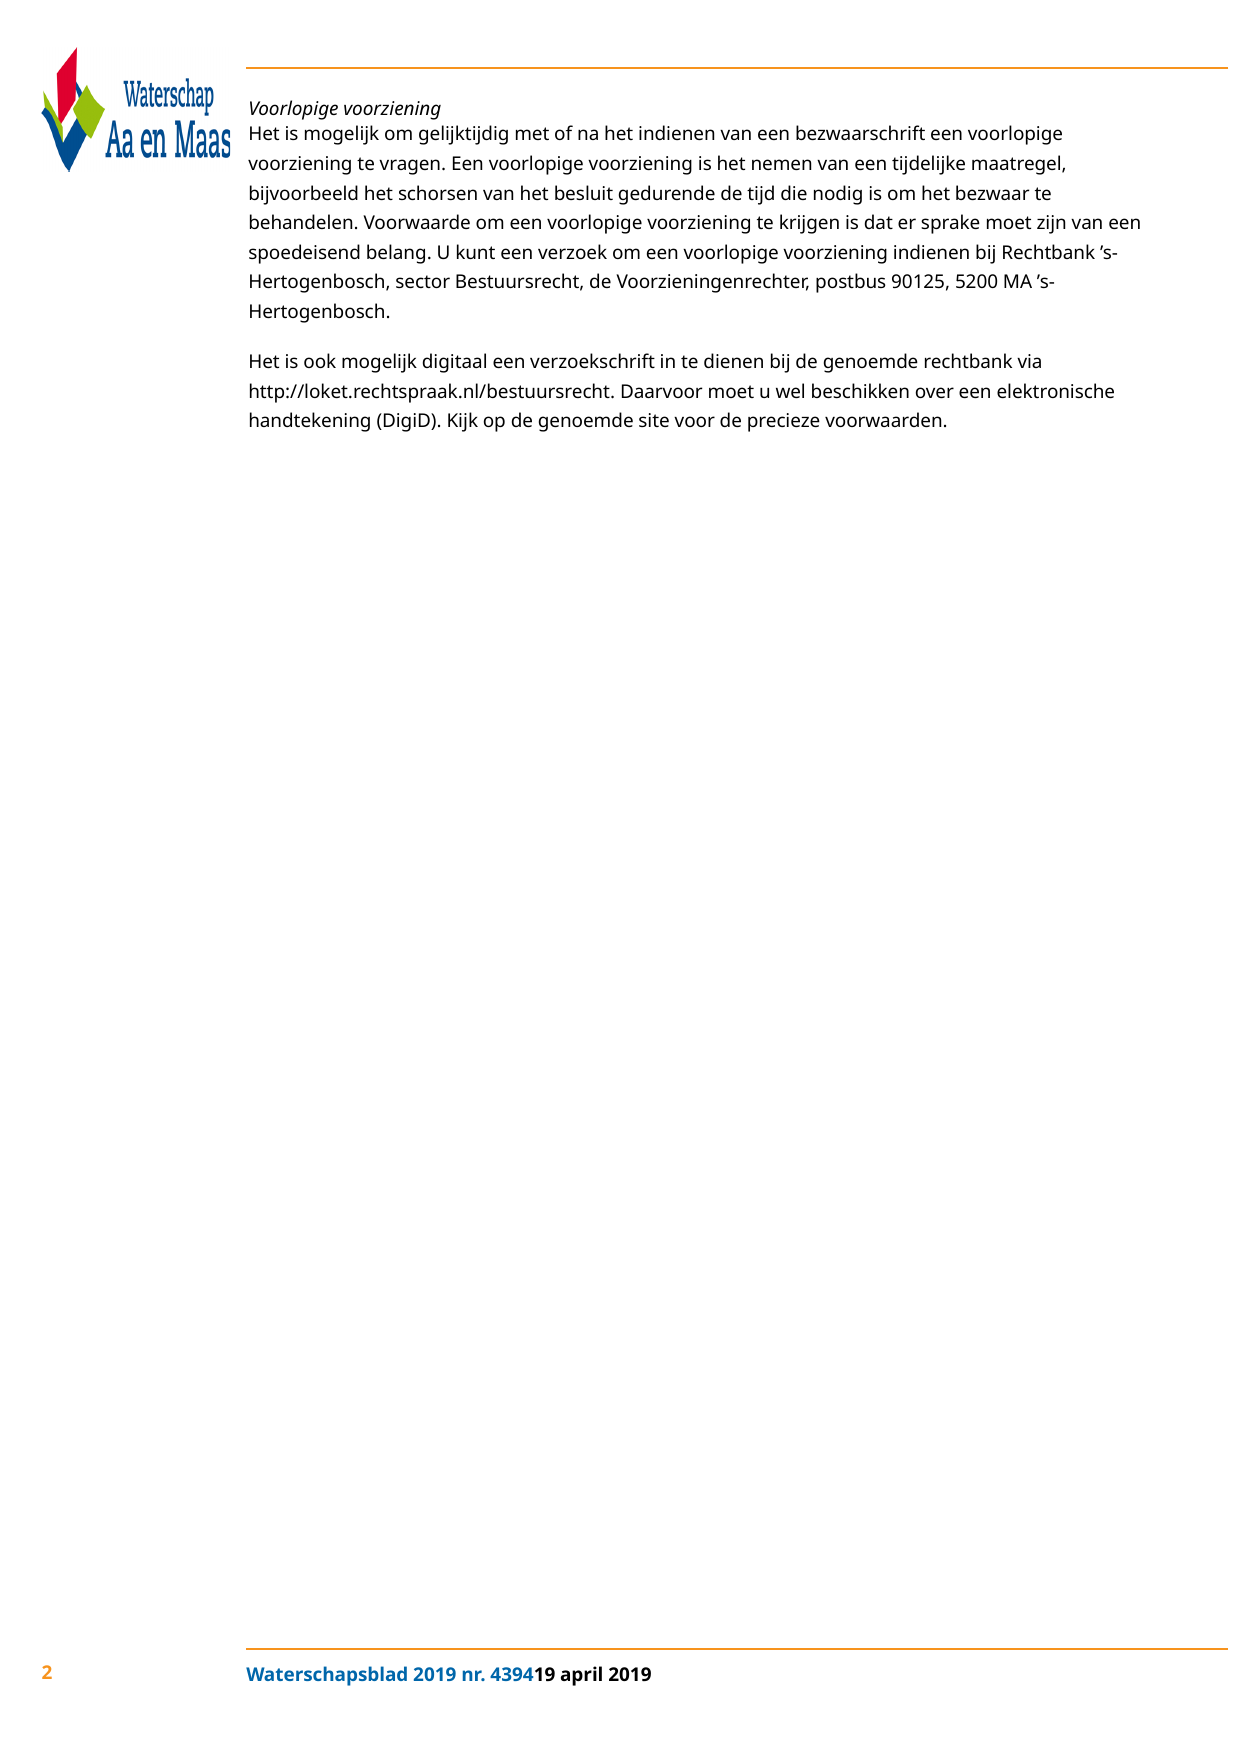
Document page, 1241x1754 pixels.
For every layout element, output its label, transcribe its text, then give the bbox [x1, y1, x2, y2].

text Voorlopige voorziening [248, 95, 1152, 121]
text Het is ook mogelijk digitaal een verzoekschrift in te dienen bij de genoemde rechtbank via http://loket.rechtspraak.nl/bestuursrecht. Daarvoor moet u wel beschikken over een elektronische handtekening (DigiD). Kijk op de genoemde site voor de precieze voorwaarden. [248, 348, 1152, 433]
picture [41, 47, 231, 172]
text Het is mogelijk om gelijktijdig met of na het indienen van een bezwaarschrift een voorlopige voorziening te vragen. Een voorlopige voorziening is het nemen van een tijdelijke maatregel, bijvoorbeeld het schorsen van het besluit gedurende de tijd die nodig is om het bezwaar te behandelen. Voorwaarde om een voorlopige voorziening te krijgen is dat er sprake moet zijn van een spoedeisend belang. U kunt een verzoek om een voorlopige voorziening indienen bij Rechtbank ’s-Hertogenbosch, sector Bestuursrecht, de Voorzieningenrechter, postbus 90125, 5200 MA ’s-Hertogenbosch. [248, 121, 1152, 324]
